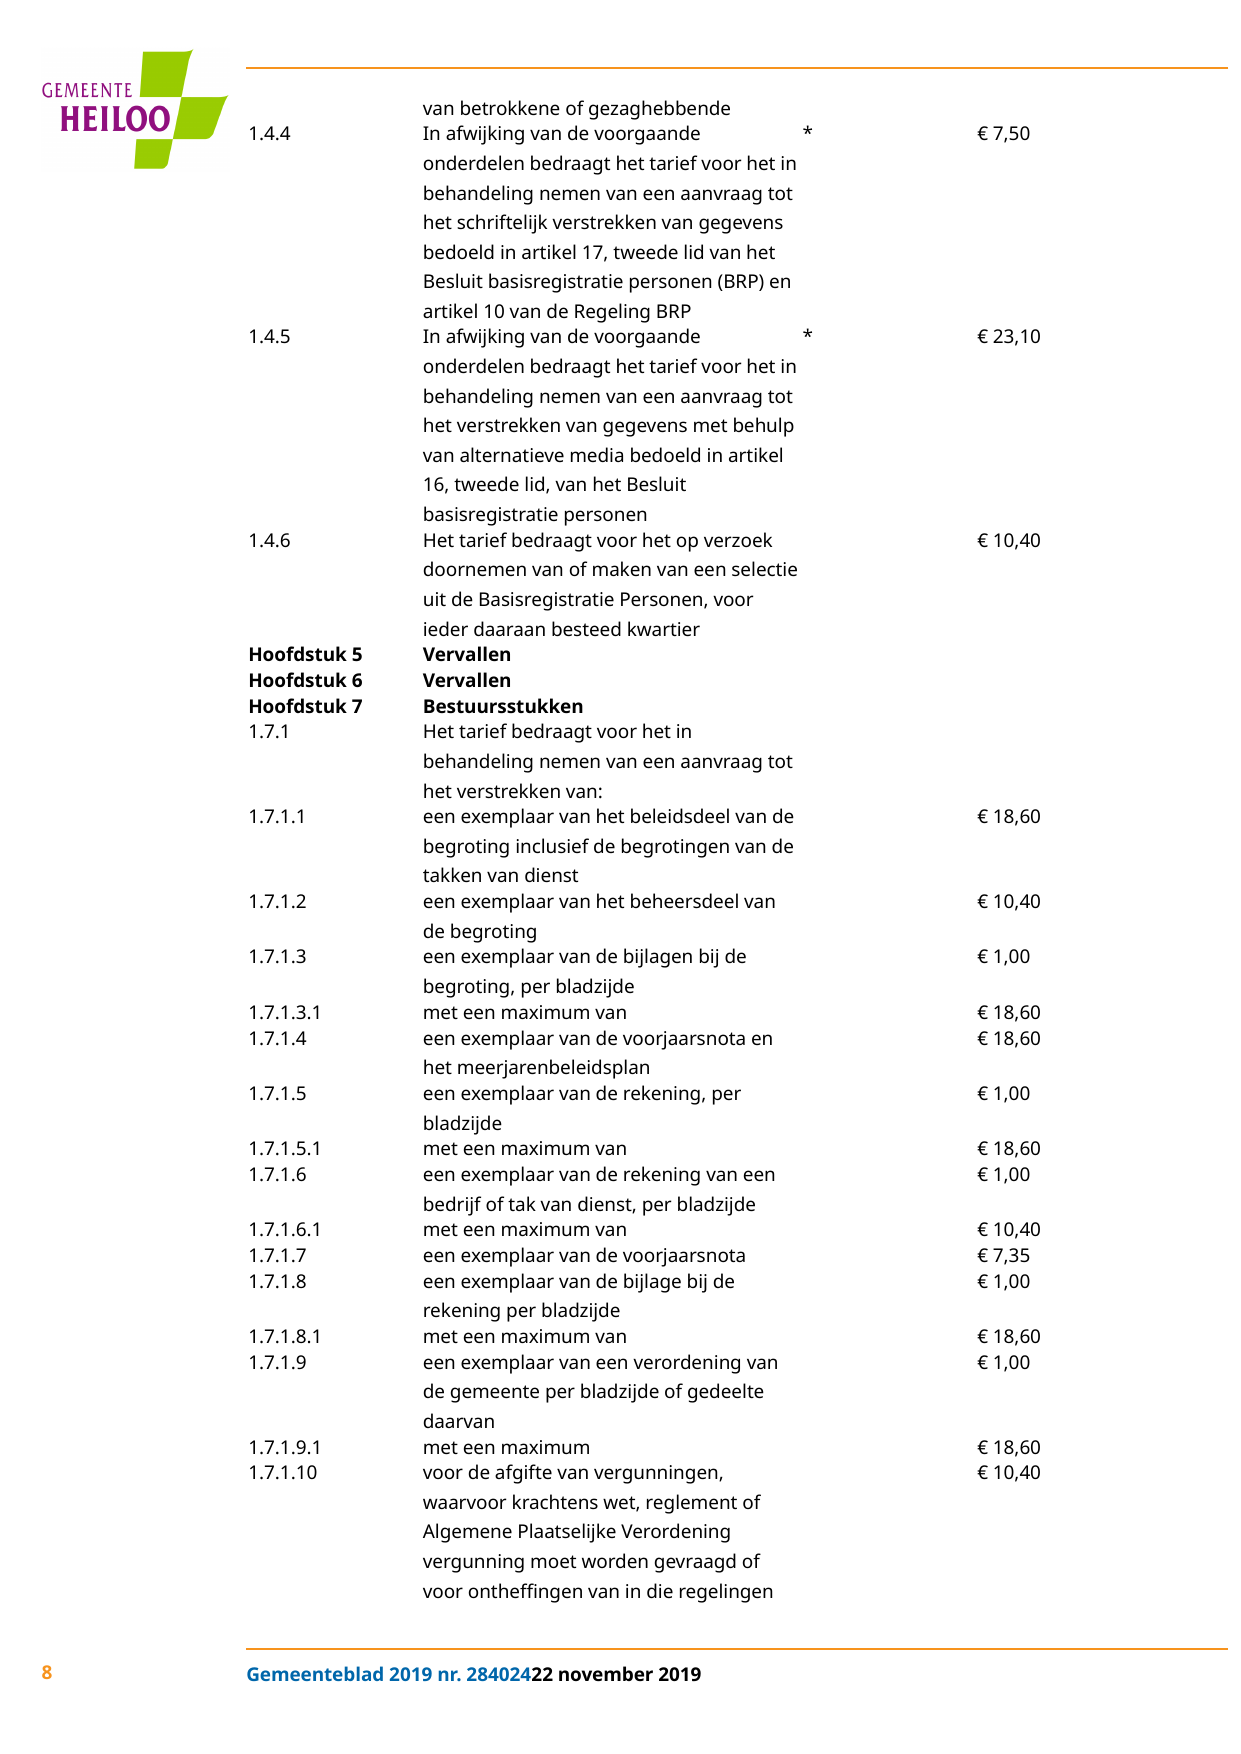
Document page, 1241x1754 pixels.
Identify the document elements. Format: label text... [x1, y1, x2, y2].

table_cell een exemplaar van het beleidsdeel van de begroting inclusief de begrotingen van de takken van dienst [423, 804, 802, 888]
table_cell Hoofdstuk 7 [248, 693, 423, 719]
table_cell € 1,00 [977, 1268, 1152, 1323]
table_cell [802, 1323, 977, 1349]
table_cell [802, 889, 977, 944]
table_cell [802, 1216, 977, 1242]
table_cell met een maximum [423, 1434, 802, 1459]
table_cell [248, 95, 423, 121]
table_cell 1.7.1.1 [248, 804, 423, 888]
table_cell [802, 1161, 977, 1216]
table_cell 1.7.1.9.1 [248, 1434, 423, 1459]
table_cell 1.7.1.5.1 [248, 1135, 423, 1161]
table_cell [802, 999, 977, 1025]
picture [41, 47, 231, 172]
table_cell € 18,60 [977, 1434, 1152, 1459]
table_cell 1.7.1.7 [248, 1242, 423, 1268]
table_cell 1.7.1.10 [248, 1460, 423, 1604]
table_cell Hoofdstuk 6 [248, 667, 423, 693]
table_cell een exemplaar van de voorjaarsnota en het meerjarenbeleidsplan [423, 1025, 802, 1080]
table_cell € 10,40 [977, 1216, 1152, 1242]
table_cell [977, 693, 1152, 719]
table_cell 1.4.4 [248, 121, 423, 324]
table_cell In afwijking van de voorgaande onderdelen bedraagt het tarief voor het in behandeling nemen van een aanvraag tot het schriftelijk verstrekken van gegevens bedoeld in artikel 17, tweede lid van het Besluit basisregistratie personen (BRP) en artikel 10 van de Regeling BRP [423, 121, 802, 324]
table_cell 1.7.1.9 [248, 1349, 423, 1434]
table_cell * [802, 121, 977, 324]
table_cell [802, 693, 977, 719]
table_cell met een maximum van [423, 999, 802, 1025]
table_cell [802, 1460, 977, 1604]
table_cell van betrokkene of gezaghebbende [423, 95, 802, 121]
table_cell € 1,00 [977, 1161, 1152, 1216]
table_cell een exemplaar van de bijlage bij de rekening per bladzijde [423, 1268, 802, 1323]
table_cell 1.7.1 [248, 719, 423, 803]
table_cell € 18,60 [977, 804, 1152, 888]
table_cell In afwijking van de voorgaande onderdelen bedraagt het tarief voor het in behandeling nemen van een aanvraag tot het verstrekken van gegevens met behulp van alternatieve media bedoeld in artikel 16, tweede lid, van het Besluit basisregistratie personen [423, 324, 802, 527]
table_cell met een maximum van [423, 1216, 802, 1242]
table_cell € 10,40 [977, 527, 1152, 641]
table_cell [802, 719, 977, 803]
table_cell € 10,40 [977, 889, 1152, 944]
table_cell € 18,60 [977, 999, 1152, 1025]
table_cell met een maximum van [423, 1323, 802, 1349]
table_cell Vervallen [423, 667, 802, 693]
table_cell een exemplaar van de rekening van een bedrijf of tak van dienst, per bladzijde [423, 1161, 802, 1216]
table_cell € 18,60 [977, 1135, 1152, 1161]
table_cell 1.7.1.5 [248, 1080, 423, 1135]
table_cell Vervallen [423, 641, 802, 667]
table_cell [802, 1025, 977, 1080]
table_cell 1.7.1.3 [248, 944, 423, 999]
table_cell [802, 1349, 977, 1434]
table_cell [977, 667, 1152, 693]
table_cell 1.7.1.8 [248, 1268, 423, 1323]
table_cell [802, 1080, 977, 1135]
table_cell met een maximum van [423, 1135, 802, 1161]
table_cell [802, 1242, 977, 1268]
table_cell Hoofdstuk 5 [248, 641, 423, 667]
table_cell € 1,00 [977, 1349, 1152, 1434]
table_cell een exemplaar van de rekening, per bladzijde [423, 1080, 802, 1135]
table_cell 1.4.6 [248, 527, 423, 641]
table_cell Het tarief bedraagt voor het op verzoek doornemen van of maken van een selectie uit de Basisregistratie Personen, voor ieder daaraan besteed kwartier [423, 527, 802, 641]
table_cell Bestuursstukken [423, 693, 802, 719]
table_cell 1.7.1.8.1 [248, 1323, 423, 1349]
table_cell 1.7.1.3.1 [248, 999, 423, 1025]
table_cell * [802, 324, 977, 527]
table_cell een exemplaar van een verordening van de gemeente per bladzijde of gedeelte daarvan [423, 1349, 802, 1434]
table_cell € 7,50 [977, 121, 1152, 324]
table_cell [802, 95, 977, 121]
table_cell € 7,35 [977, 1242, 1152, 1268]
table_cell 1.7.1.6 [248, 1161, 423, 1216]
table_cell [802, 944, 977, 999]
table_cell 1.7.1.4 [248, 1025, 423, 1080]
table_cell 1.7.1.2 [248, 889, 423, 944]
table_cell [977, 641, 1152, 667]
table_cell [802, 667, 977, 693]
table_cell 1.4.5 [248, 324, 423, 527]
table_cell een exemplaar van de bijlagen bij de begroting, per bladzijde [423, 944, 802, 999]
table_cell [802, 1434, 977, 1459]
table_cell 1.7.1.6.1 [248, 1216, 423, 1242]
table_cell [802, 527, 977, 641]
table_cell [802, 1135, 977, 1161]
table_cell een exemplaar van de voorjaarsnota [423, 1242, 802, 1268]
table_cell € 1,00 [977, 944, 1152, 999]
table_cell voor de afgifte van vergunningen, waarvoor krachtens wet, reglement of Algemene Plaatselijke Verordening vergunning moet worden gevraagd of voor ontheffingen van in die regelingen [423, 1460, 802, 1604]
table_cell Het tarief bedraagt voor het in behandeling nemen van een aanvraag tot het verstrekken van: [423, 719, 802, 803]
table_cell een exemplaar van het beheersdeel van de begroting [423, 889, 802, 944]
table_cell [977, 719, 1152, 803]
table_cell € 18,60 [977, 1025, 1152, 1080]
table_cell [802, 1268, 977, 1323]
table_cell [802, 641, 977, 667]
table_cell [977, 95, 1152, 121]
table_cell € 23,10 [977, 324, 1152, 527]
table_cell [802, 804, 977, 888]
table_cell € 10,40 [977, 1460, 1152, 1604]
table_cell € 18,60 [977, 1323, 1152, 1349]
table_cell € 1,00 [977, 1080, 1152, 1135]
